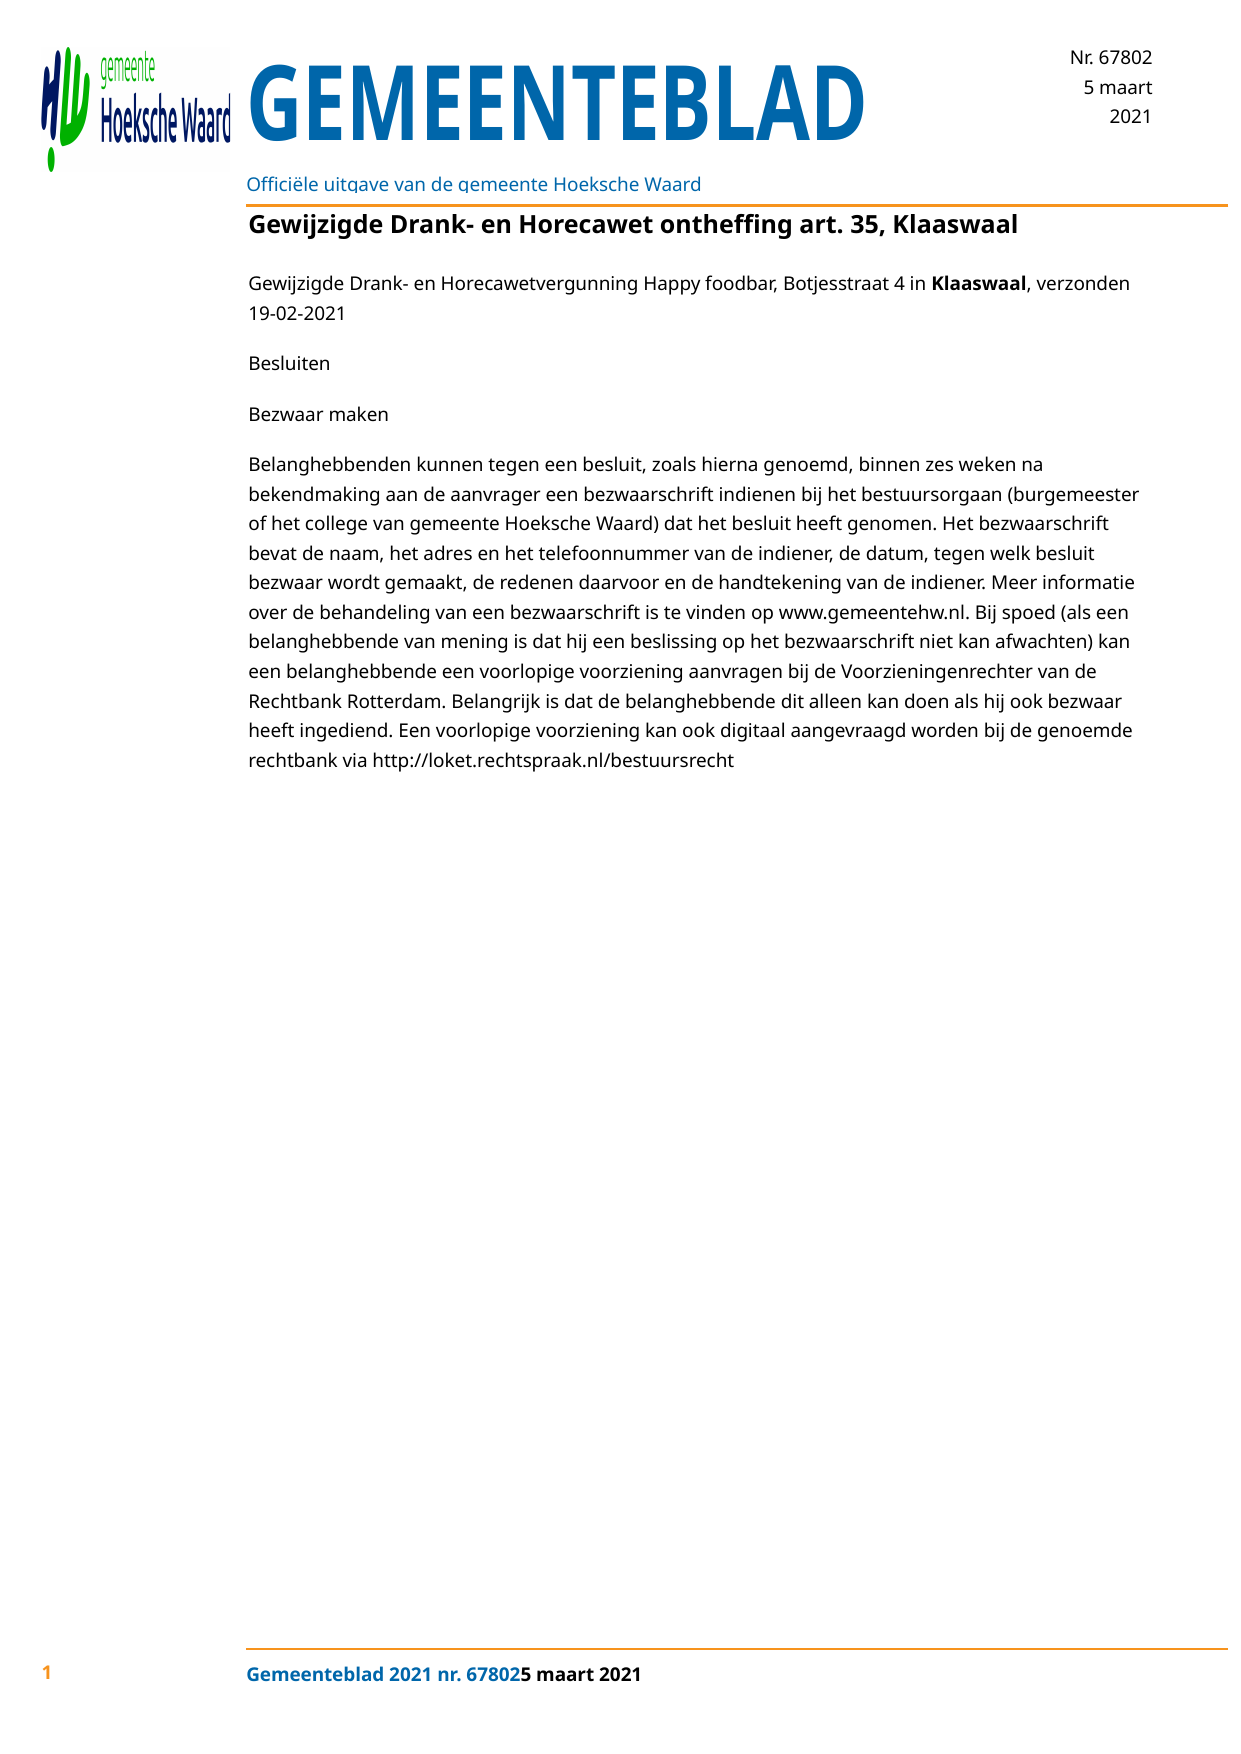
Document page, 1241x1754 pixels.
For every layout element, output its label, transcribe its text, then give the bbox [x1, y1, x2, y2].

text Besluiten [248, 350, 1152, 376]
text Gewijzigde Drank- en Horecawetvergunning Happy foodbar, Botjesstraat 4 in Klaaswaal, verzonden 19-02-2021 [248, 270, 1152, 326]
text Belanghebbenden kunnen tegen een besluit, zoals hierna genoemd, binnen zes weken na bekendmaking aan de aanvrager een bezwaarschrift indienen bij het bestuursorgaan (burgemeester of het college van gemeente Hoeksche Waard) dat het besluit heeft genomen. Het bezwaarschrift bevat de naam, het adres en het telefoonnummer van de indiener, de datum, tegen welk besluit bezwaar wordt gemaakt, de redenen daarvoor en de handtekening van de indiener. Meer informatie over de behandeling van een bezwaarschrift is te vinden op www.gemeentehw.nl. Bij spoed (als een belanghebbende van mening is dat hij een beslissing op het bezwaarschrift niet kan afwachten) kan een belanghebbende een voorlopige voorziening aanvragen bij de Voorzieningenrechter van de Rechtbank Rotterdam. Belangrijk is dat de belanghebbende dit alleen kan doen als hij ook bezwaar heeft ingediend. Een voorlopige voorziening kan ook digitaal aangevraagd worden bij de genoemde rechtbank via http://loket.rechtspraak.nl/bestuursrecht [248, 451, 1152, 773]
text Bezwaar maken [248, 401, 1152, 426]
text Gewijzigde Drank- en Horecawet ontheffing art. 35, Klaaswaal [248, 207, 1152, 241]
picture [41, 47, 231, 172]
